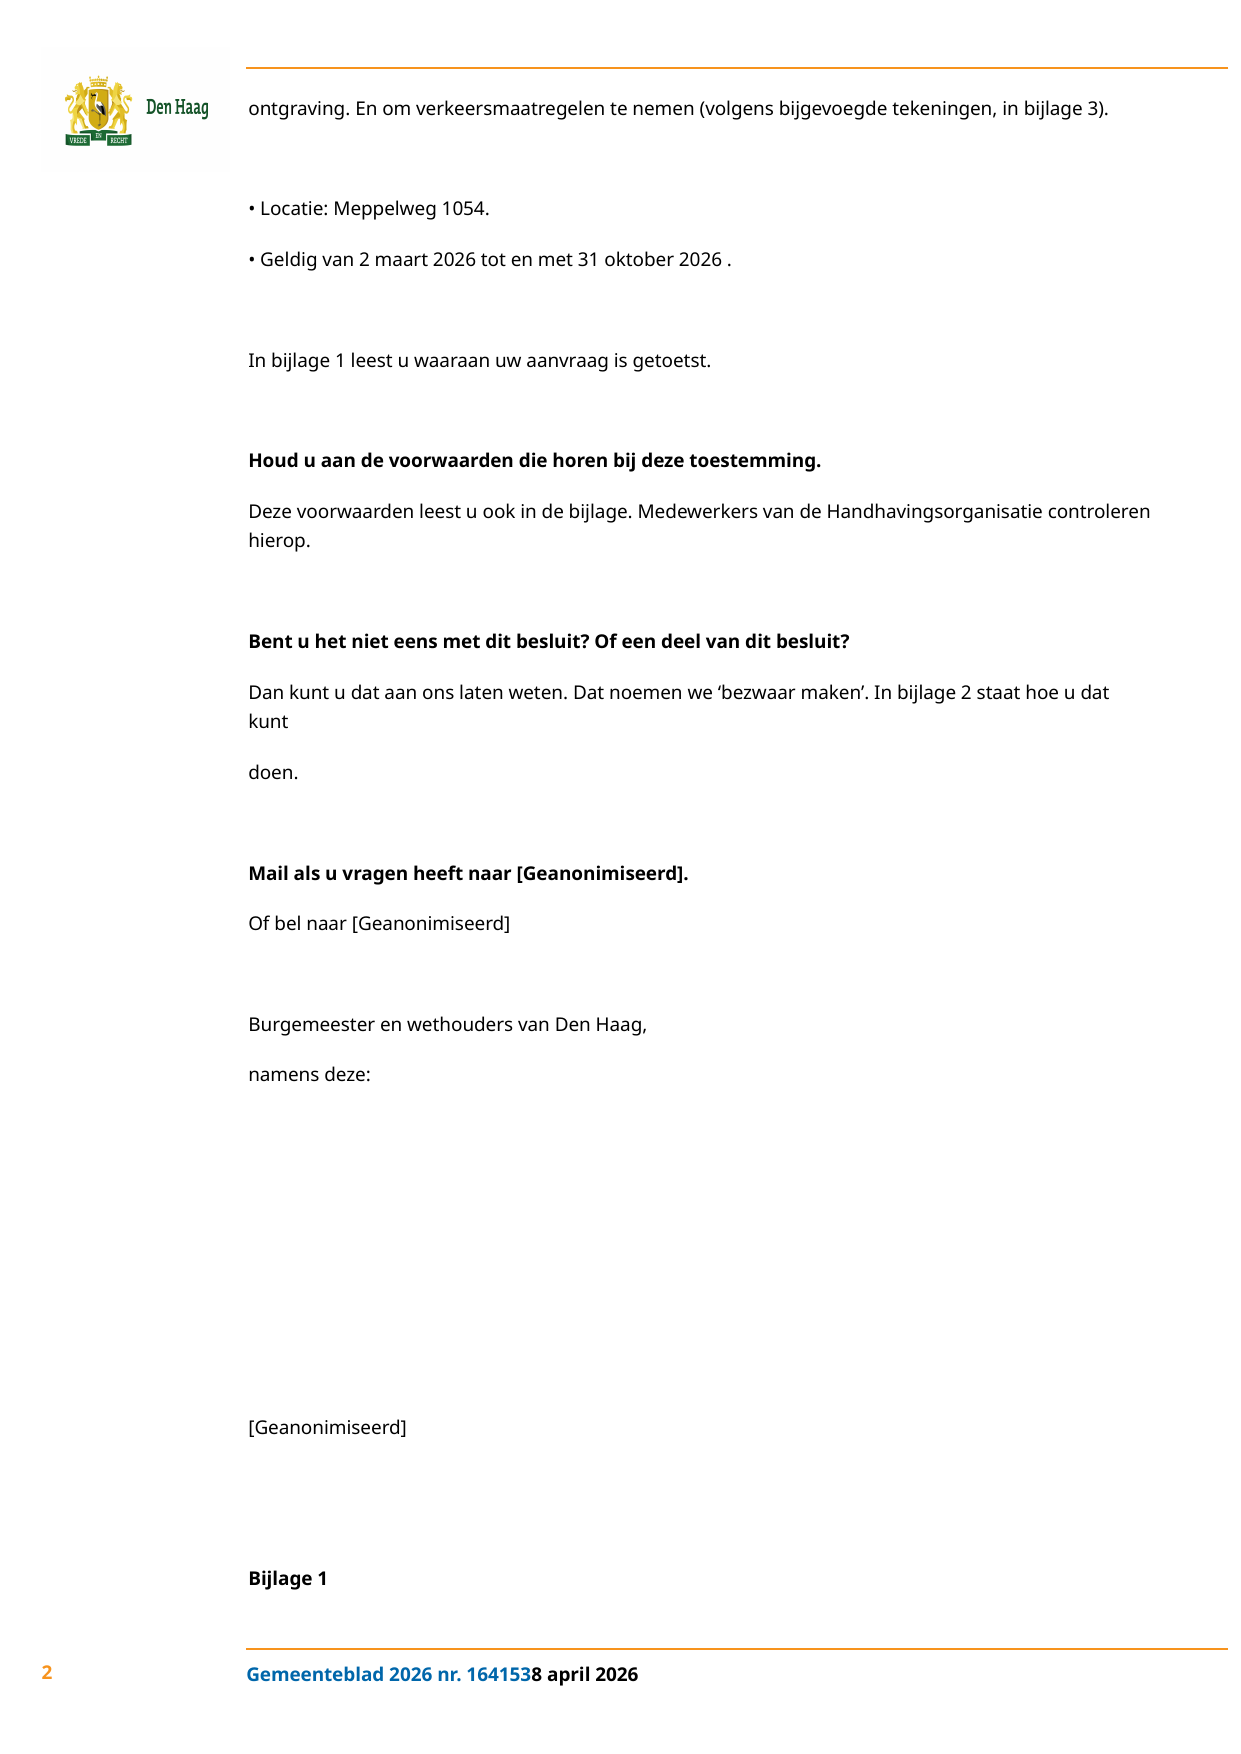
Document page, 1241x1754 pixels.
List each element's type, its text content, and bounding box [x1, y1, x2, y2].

text • Geldig van 2 maart 2026 tot en met 31 oktober 2026 . [248, 246, 1152, 272]
text Dan kunt u dat aan ons laten weten. Dat noemen we ‘bezwaar maken’. In bijlage 2 staat hoe u dat kunt [248, 679, 1152, 734]
text Bijlage 1 [248, 1566, 1152, 1591]
text In bijlage 1 leest u waaraan uw aanvraag is getoetst. [248, 347, 1152, 373]
text Deze voorwaarden leest u ook in de bijlage. Medewerkers van de Handhavingsorganisatie controleren hierop. [248, 498, 1152, 553]
text Houd u aan de voorwaarden die horen bij deze toestemming. [248, 448, 1152, 473]
text [Geanonimiseerd] [248, 1414, 1152, 1440]
text • Locatie: Meppelweg 1054. [248, 196, 1152, 221]
text namens deze: [248, 1061, 1152, 1087]
text Bent u het niet eens met dit besluit? Of een deel van dit besluit? [248, 628, 1152, 654]
text Burgemeester en wethouders van Den Haag, [248, 1011, 1152, 1037]
picture [41, 47, 231, 172]
text doen. [248, 759, 1152, 785]
text ontgraving. En om verkeersmaatregelen te nemen (volgens bijgevoegde tekeningen, in bijlage 3). [248, 95, 1152, 121]
text Mail als u vragen heeft naar [Geanonimiseerd]. [248, 860, 1152, 886]
text Of bel naar [Geanonimiseerd] [248, 910, 1152, 936]
